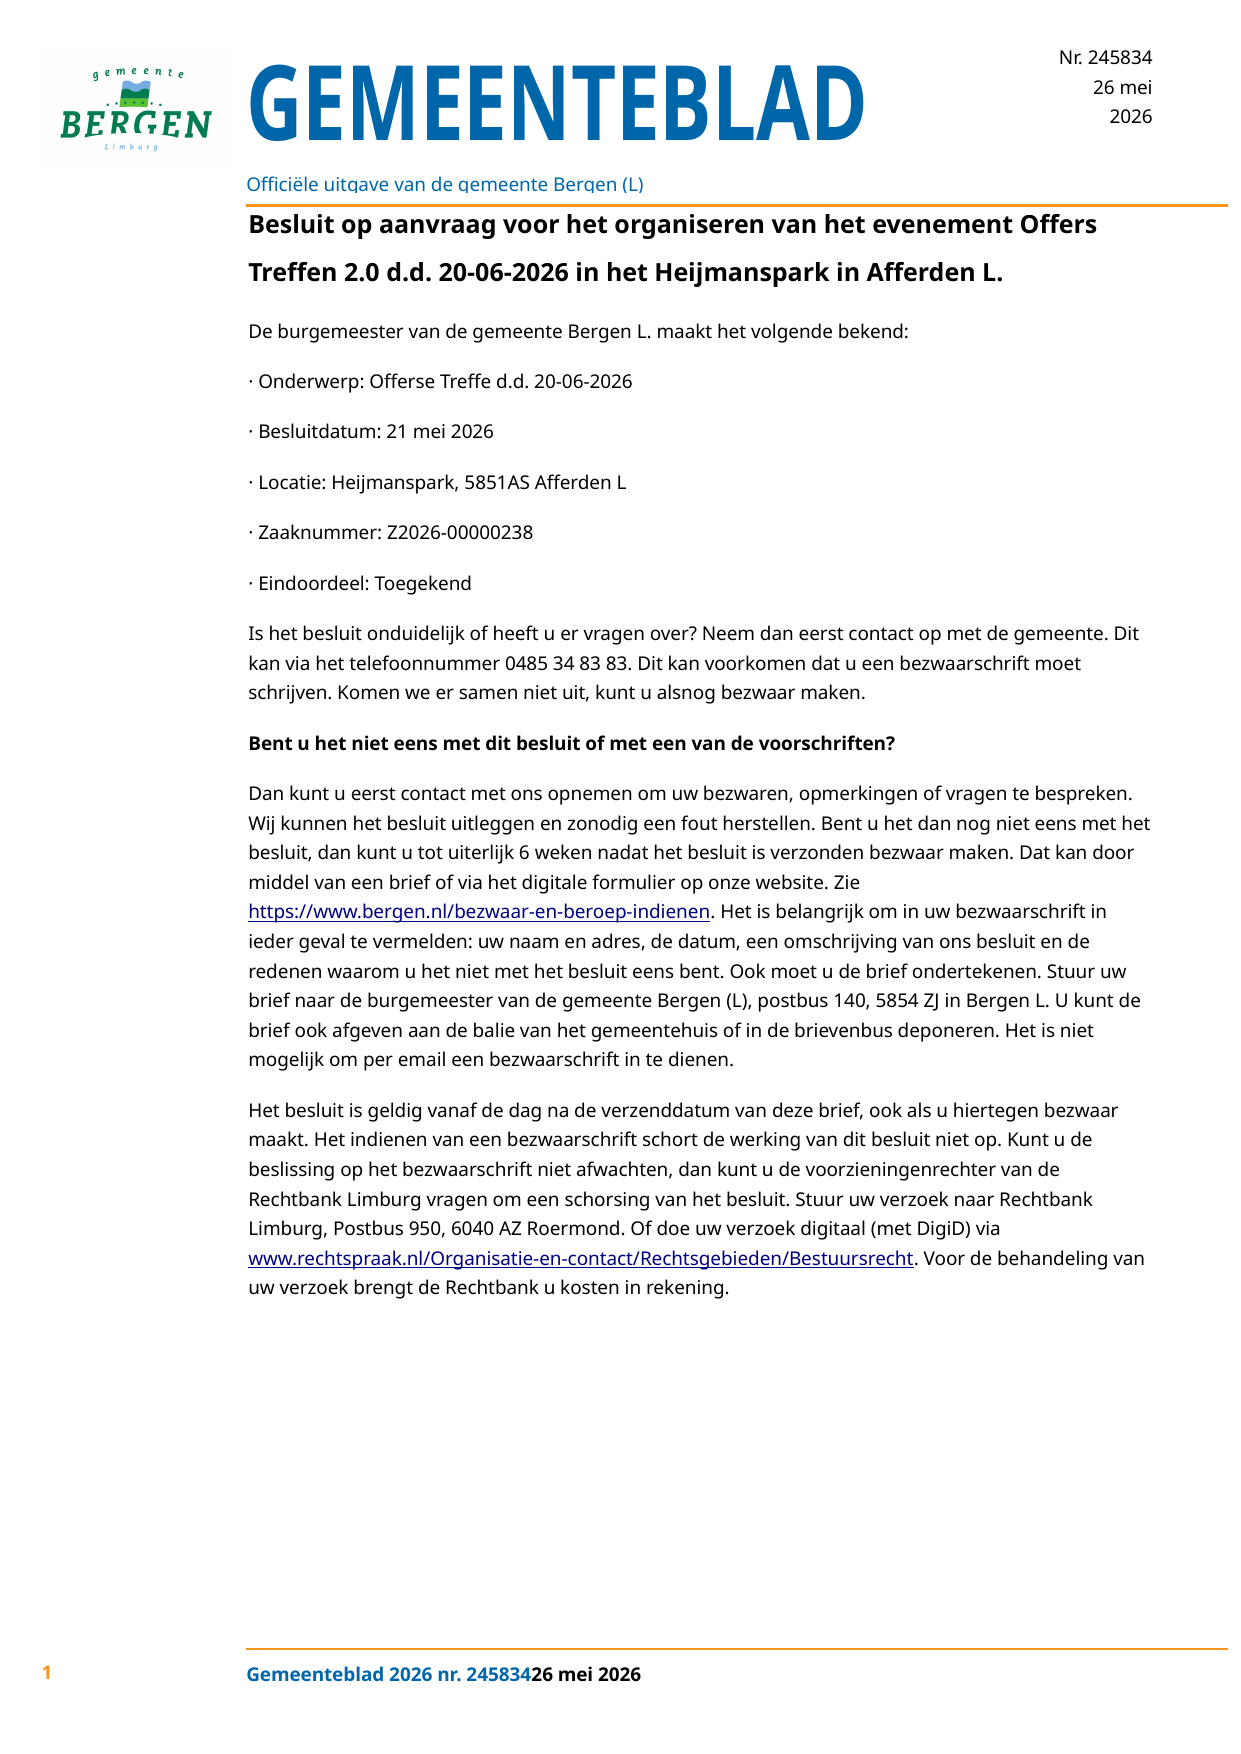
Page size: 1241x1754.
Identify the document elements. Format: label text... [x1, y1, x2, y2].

text · Zaaknummer: Z2026-00000238 [248, 519, 1152, 545]
picture [41, 47, 231, 172]
text Besluit op aanvraag voor het organiseren van het evenement Offers Treffen 2.0 d.d. 20-06-2026 in het Heijmanspark in Afferden L. [248, 207, 1152, 288]
text Het besluit is geldig vanaf de dag na de verzenddatum van deze brief, ook als u hiertegen bezwaar maakt. Het indienen van een bezwaarschrift schort de werking van dit besluit niet op. Kunt u de beslissing op het bezwaarschrift niet afwachten, dan kunt u de voorzieningenrechter van de Rechtbank Limburg vragen om een schorsing van het besluit. Stuur uw verzoek naar Rechtbank Limburg, Postbus 950, 6040 AZ Roermond. Of doe uw verzoek digitaal (met DigiD) via www.rechtspraak.nl/Organisatie-en-contact/Rechtsgebieden/Bestuursrecht. Voor de behandeling van uw verzoek brengt de Rechtbank u kosten in rekening. [248, 1097, 1152, 1300]
text · Locatie: Heijmanspark, 5851AS Afferden L [248, 469, 1152, 495]
text De burgemeester van de gemeente Bergen L. maakt het volgende bekend: [248, 318, 1152, 344]
text · Besluitdatum: 21 mei 2026 [248, 419, 1152, 444]
text · Onderwerp: Offerse Treffe d.d. 20-06-2026 [248, 368, 1152, 394]
text · Eindoordeel: Toegekend [248, 570, 1152, 596]
text Dan kunt u eerst contact met ons opnemen om uw bezwaren, opmerkingen of vragen te bespreken. Wij kunnen het besluit uitleggen en zonodig een fout herstellen. Bent u het dan nog niet eens met het besluit, dan kunt u tot uiterlijk 6 weken nadat het besluit is verzonden bezwaar maken. Dat kan door middel van een brief of via het digitale formulier op onze website. Zie https://www.bergen.nl/bezwaar-en-beroep-indienen. Het is belangrijk om in uw bezwaarschrift in ieder geval te vermelden: uw naam en adres, de datum, een omschrijving van ons besluit en de redenen waarom u het niet met het besluit eens bent. Ook moet u de brief ondertekenen. Stuur uw brief naar de burgemeester van de gemeente Bergen (L), postbus 140, 5854 ZJ in Bergen L. U kunt de brief ook afgeven aan de balie van het gemeentehuis of in de brievenbus deponeren. Het is niet mogelijk om per email een bezwaarschrift in te dienen. [248, 780, 1152, 1072]
text Is het besluit onduidelijk of heeft u er vragen over? Neem dan eerst contact op met de gemeente. Dit kan via het telefoonnummer 0485 34 83 83. Dit kan voorkomen dat u een bezwaarschrift moet schrijven. Komen we er samen niet uit, kunt u alsnog bezwaar maken. [248, 620, 1152, 705]
text Bent u het niet eens met dit besluit of met een van de voorschriften? [248, 730, 1152, 756]
